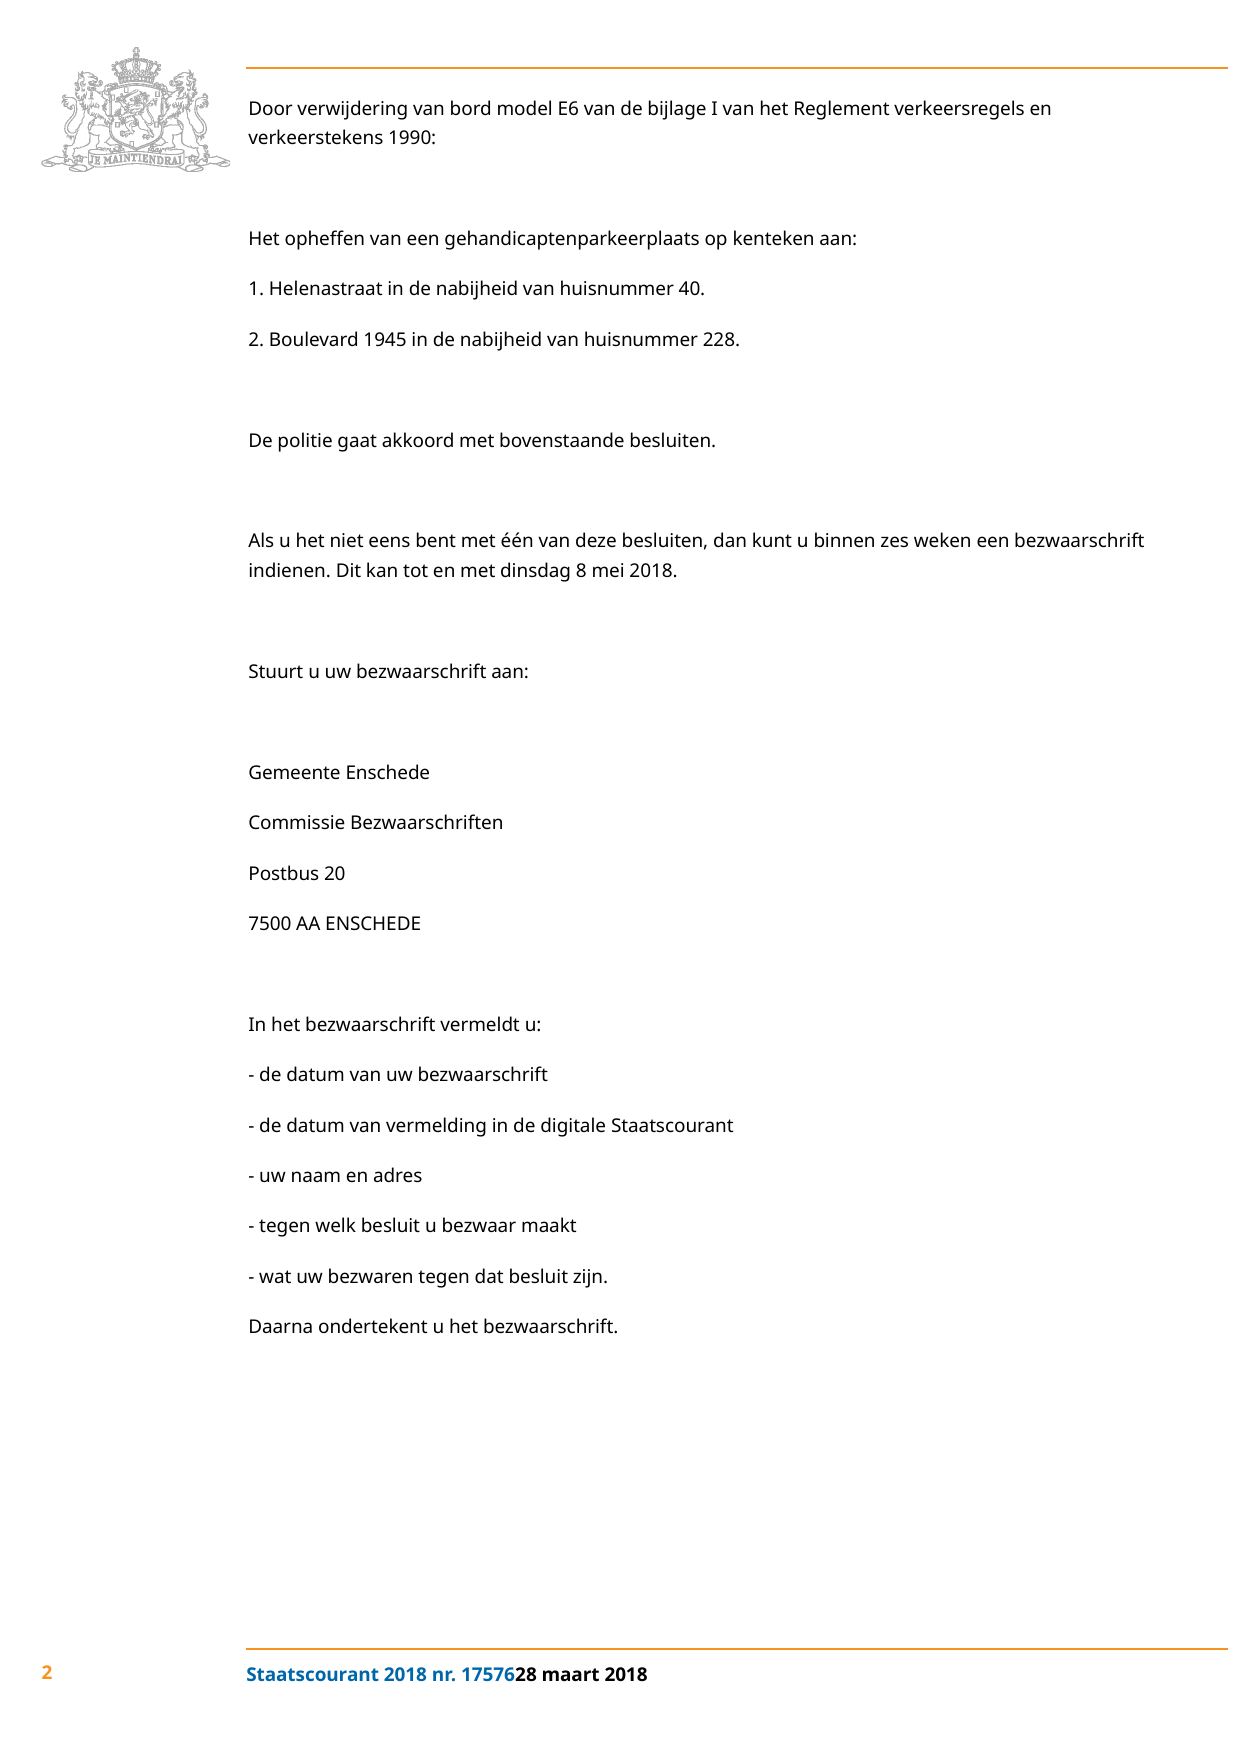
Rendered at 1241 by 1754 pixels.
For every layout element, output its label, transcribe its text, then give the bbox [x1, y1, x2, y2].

text 1. Helenastraat in de nabijheid van huisnummer 40. [248, 276, 1152, 301]
text - tegen welk besluit u bezwaar maakt [248, 1213, 1152, 1238]
text Als u het niet eens bent met één van deze besluiten, dan kunt u binnen zes weken een bezwaarschrift indienen. Dit kan tot en met dinsdag 8 mei 2018. [248, 528, 1152, 583]
text Daarna ondertekent u het bezwaarschrift. [248, 1313, 1152, 1339]
text - de datum van vermelding in de digitale Staatscourant [248, 1112, 1152, 1138]
text In het bezwaarschrift vermeldt u: [248, 1011, 1152, 1037]
text - de datum van uw bezwaarschrift [248, 1061, 1152, 1087]
text 2. Boulevard 1945 in de nabijheid van huisnummer 228. [248, 326, 1152, 352]
text De politie gaat akkoord met bovenstaande besluiten. [248, 427, 1152, 453]
text Het opheffen van een gehandicaptenparkeerplaats op kenteken aan: [248, 225, 1152, 251]
text - uw naam en adres [248, 1162, 1152, 1188]
text Commissie Bezwaarschriften [248, 809, 1152, 835]
text 7500 AA ENSCHEDE [248, 910, 1152, 936]
text Door verwijdering van bord model E6 van de bijlage I van het Reglement verkeersregels en verkeerstekens 1990: [248, 95, 1152, 150]
text Postbus 20 [248, 860, 1152, 886]
text Gemeente Enschede [248, 759, 1152, 785]
text Stuurt u uw bezwaarschrift aan: [248, 658, 1152, 684]
picture [41, 47, 231, 172]
text - wat uw bezwaren tegen dat besluit zijn. [248, 1263, 1152, 1289]
